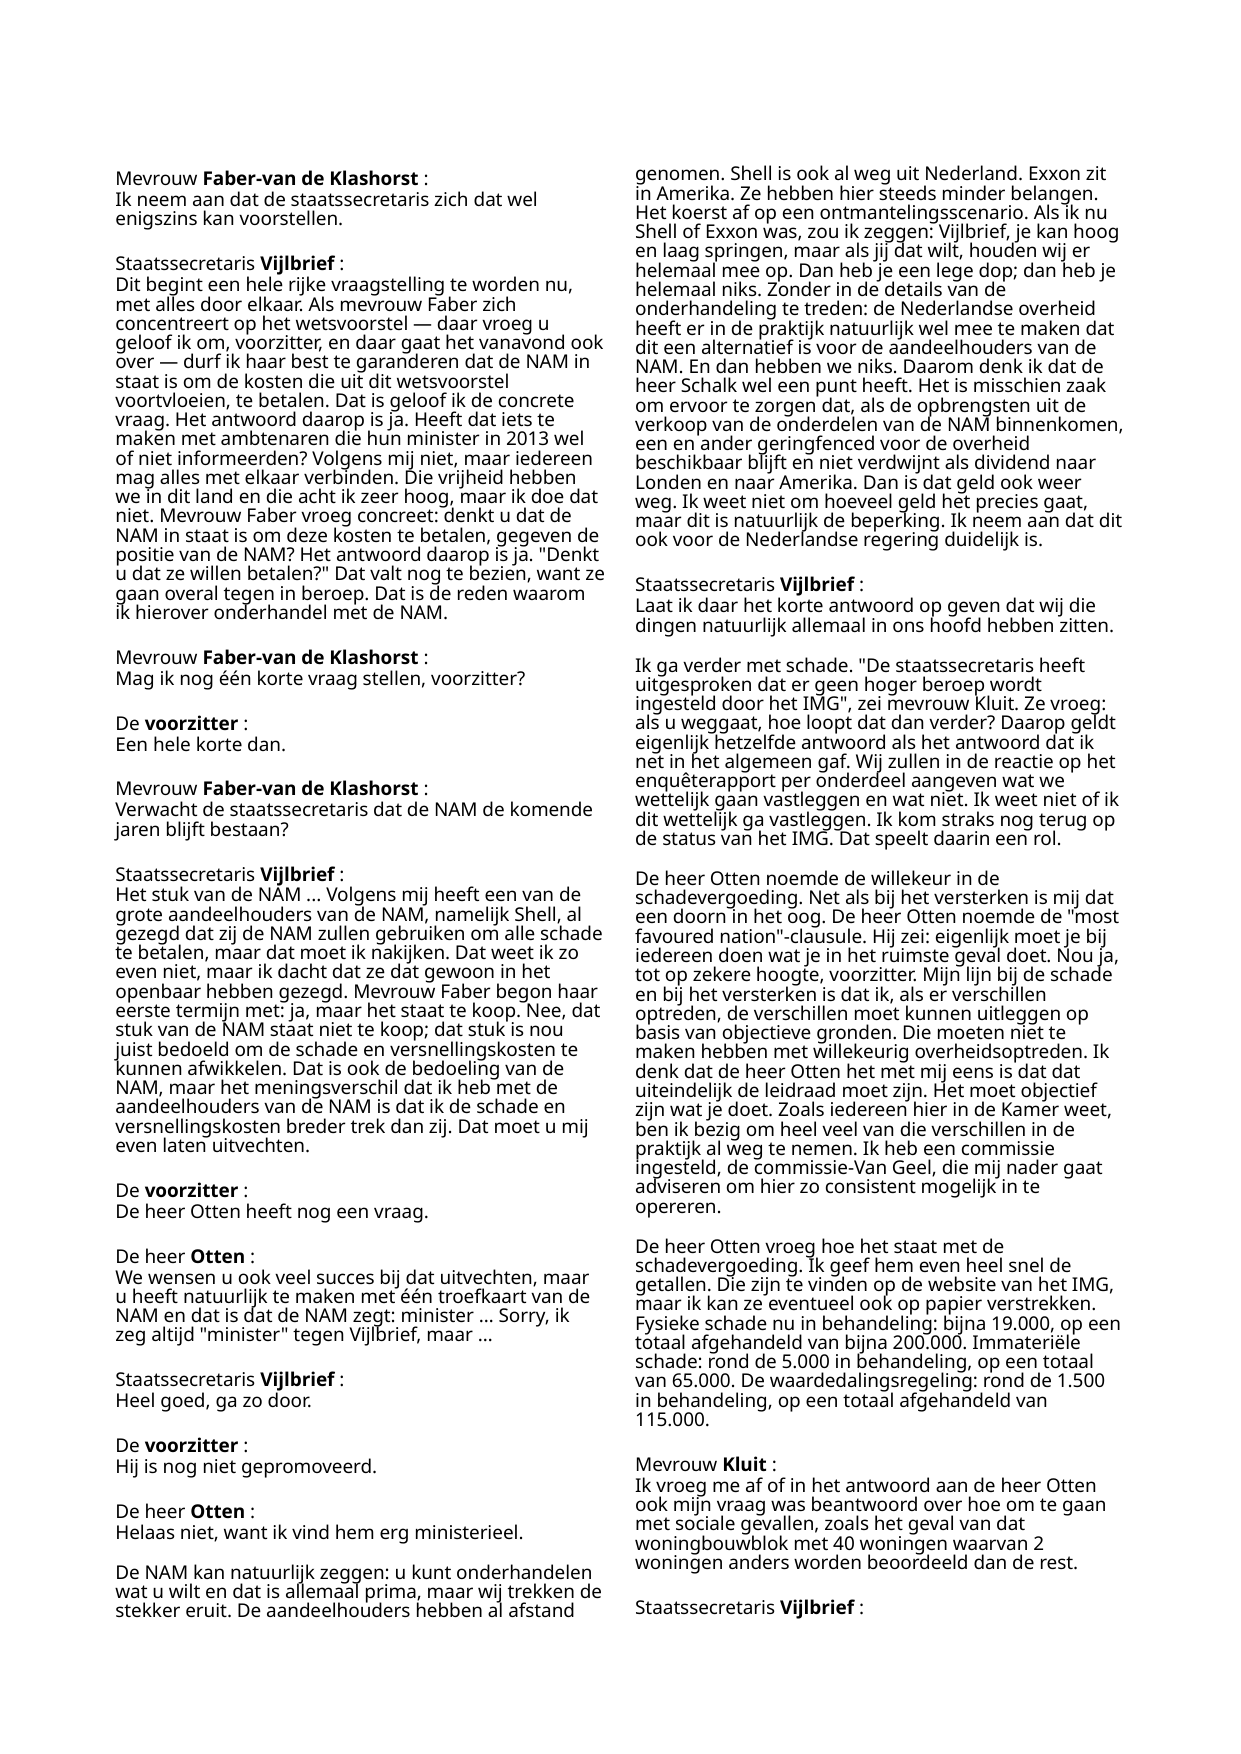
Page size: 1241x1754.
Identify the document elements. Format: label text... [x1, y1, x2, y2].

text Heel goed, ga zo door. [115, 1392, 605, 1412]
text Staatssecretaris Vijlbrief : [115, 861, 605, 886]
text Staatssecretaris Vijlbrief : [635, 572, 1125, 597]
text De heer Otten : [115, 1243, 605, 1269]
text De heer Otten : [115, 1498, 605, 1524]
text De voorzitter : [115, 1177, 605, 1203]
text Staatssecretaris Vijlbrief : [115, 251, 605, 276]
text De heer Otten vroeg hoe het staat met de schadevergoeding. Ik geef hem even heel snel de getallen. Die zijn te vinden op de website van het IMG, maar ik kan ze eventueel ook op papier verstrekken. Fysieke schade nu in behandeling: bijna 19.000, op een totaal afgehandeld van bijna 200.000. Immateriële schade: rond de 5.000 in behandeling, op een totaal van 65.000. De waardedalingsregeling: rond de 1.500 in behandeling, op een totaal afgehandeld van 115.000. [635, 1238, 1125, 1430]
text Ik neem aan dat de staatssecretaris zich dat wel enigszins kan voorstellen. [115, 191, 605, 230]
text Een hele korte dan. [115, 736, 605, 755]
text Ik vroeg me af of in het antwoord aan de heer Otten ook mijn vraag was beantwoord over hoe om te gaan met sociale gevallen, zoals het geval van dat woningbouwblok met 40 woningen waarvan 2 woningen anders worden beoordeeld dan de rest. [635, 1477, 1125, 1573]
text Dit begint een hele rijke vraagstelling te worden nu, met alles door elkaar. Als mevrouw Faber zich concentreert op het wetsvoorstel — daar vroeg u geloof ik om, voorzitter, en daar gaat het vanavond ook over — durf ik haar best te garanderen dat de NAM in staat is om de kosten die uit dit wetsvoorstel voortvloeien, te betalen. Dat is geloof ik de concrete vraag. Het antwoord daarop is ja. Heeft dat iets te maken met ambtenaren die hun minister in 2013 wel of niet informeerden? Volgens mij niet, maar iedereen mag alles met elkaar verbinden. Die vrijheid hebben we in dit land en die acht ik zeer hoog, maar ik doe dat niet. Mevrouw Faber vroeg concreet: denkt u dat de NAM in staat is om deze kosten te betalen, gegeven de positie van de NAM? Het antwoord daarop is ja. "Denkt u dat ze willen betalen?" Dat valt nog te bezien, want ze gaan overal tegen in beroep. Dat is de reden waarom ik hierover onderhandel met de NAM. [115, 276, 605, 623]
text genomen. Shell is ook al weg uit Nederland. Exxon zit in Amerika. Ze hebben hier steeds minder belangen. Het koerst af op een ontmantelingsscenario. Als ik nu Shell of Exxon was, zou ik zeggen: Vijlbrief, je kan hoog en laag springen, maar als jij dat wilt, houden wij er helemaal mee op. Dan heb je een lege dop; dan heb je helemaal niks. Zonder in de details van de onderhandeling te treden: de Nederlandse overheid heeft er in de praktijk natuurlijk wel mee te maken dat dit een alternatief is voor de aandeelhouders van de NAM. En dan hebben we niks. Daarom denk ik dat de heer Schalk wel een punt heeft. Het is misschien zaak om ervoor te zorgen dat, als de opbrengsten uit de verkoop van de onderdelen van de NAM binnenkomen, een en ander geringfenced voor de overheid beschikbaar blijft en niet verdwijnt als dividend naar Londen en naar Amerika. Dan is dat geld ook weer weg. Ik weet niet om hoeveel geld het precies gaat, maar dit is natuurlijk de beperking. Ik neem aan dat dit ook voor de Nederlandse regering duidelijk is. [635, 165, 1125, 551]
text De heer Otten heeft nog een vraag. [115, 1203, 605, 1222]
text Ik ga verder met schade. "De staatssecretaris heeft uitgesproken dat er geen hoger beroep wordt ingesteld door het IMG", zei mevrouw Kluit. Ze vroeg: als u weggaat, hoe loopt dat dan verder? Daarop geldt eigenlijk hetzelfde antwoord als het antwoord dat ik net in het algemeen gaf. Wij zullen in de reactie op het enquêterapport per onderdeel aangeven wat we wettelijk gaan vastleggen en wat niet. Ik weet niet of ik dit wettelijk ga vastleggen. Ik kom straks nog terug op de status van het IMG. Dat speelt daarin een rol. [635, 657, 1125, 849]
text Hij is nog niet gepromoveerd. [115, 1458, 605, 1477]
text Mag ik nog één korte vraag stellen, voorzitter? [115, 670, 605, 689]
text Mevrouw Faber-van de Klashorst : [115, 644, 605, 670]
text Mevrouw Kluit : [635, 1451, 1125, 1477]
text Verwacht de staatssecretaris dat de NAM de komende jaren blijft bestaan? [115, 801, 605, 840]
text Helaas niet, want ik vind hem erg ministerieel. [115, 1524, 605, 1543]
text De voorzitter : [115, 1432, 605, 1458]
text De voorzitter : [115, 710, 605, 736]
text Het stuk van de NAM ... Volgens mij heeft een van de grote aandeelhouders van de NAM, namelijk Shell, al gezegd dat zij de NAM zullen gebruiken om alle schade te betalen, maar dat moet ik nakijken. Dat weet ik zo even niet, maar ik dacht dat ze dat gewoon in het openbaar hebben gezegd. Mevrouw Faber begon haar eerste termijn met: ja, maar het staat te koop. Nee, dat stuk van de NAM staat niet te koop; dat stuk is nou juist bedoeld om de schade en versnellingskosten te kunnen afwikkelen. Dat is ook de bedoeling van de NAM, maar het meningsverschil dat ik heb met de aandeelhouders van de NAM is dat ik de schade en versnellingskosten breder trek dan zij. Dat moet u mij even laten uitvechten. [115, 886, 605, 1156]
text We wensen u ook veel succes bij dat uitvechten, maar u heeft natuurlijk te maken met één troefkaart van de NAM en dat is dat de NAM zegt: minister … Sorry, ik zeg altijd "minister" tegen Vijlbrief, maar … [115, 1269, 605, 1346]
text De NAM kan natuurlijk zeggen: u kunt onderhandelen wat u wilt en dat is allemaal prima, maar wij trekken de stekker eruit. De aandeelhouders hebben al afstand [115, 1564, 605, 1622]
text De heer Otten noemde de willekeur in de schadevergoeding. Net als bij het versterken is mij dat een doorn in het oog. De heer Otten noemde de "most favoured nation"-clausule. Hij zei: eigenlijk moet je bij iedereen doen wat je in het ruimste geval doet. Nou ja, tot op zekere hoogte, voorzitter. Mijn lijn bij de schade en bij het versterken is dat ik, als er verschillen optreden, de verschillen moet kunnen uitleggen op basis van objectieve gronden. Die moeten niet te maken hebben met willekeurig overheidsoptreden. Ik denk dat de heer Otten het met mij eens is dat dat uiteindelijk de leidraad moet zijn. Het moet objectief zijn wat je doet. Zoals iedereen hier in de Kamer weet, ben ik bezig om heel veel van die verschillen in de praktijk al weg te nemen. Ik heb een commissie ingesteld, de commissie-Van Geel, die mij nader gaat adviseren om hier zo consistent mogelijk in te opereren. [635, 870, 1125, 1217]
text Laat ik daar het korte antwoord op geven dat wij die dingen natuurlijk allemaal in ons hoofd hebben zitten. [635, 597, 1125, 636]
text Mevrouw Faber-van de Klashorst : [115, 776, 605, 801]
text Staatssecretaris Vijlbrief : [635, 1594, 1125, 1620]
text Mevrouw Faber-van de Klashorst : [115, 165, 605, 191]
text Staatssecretaris Vijlbrief : [115, 1367, 605, 1392]
